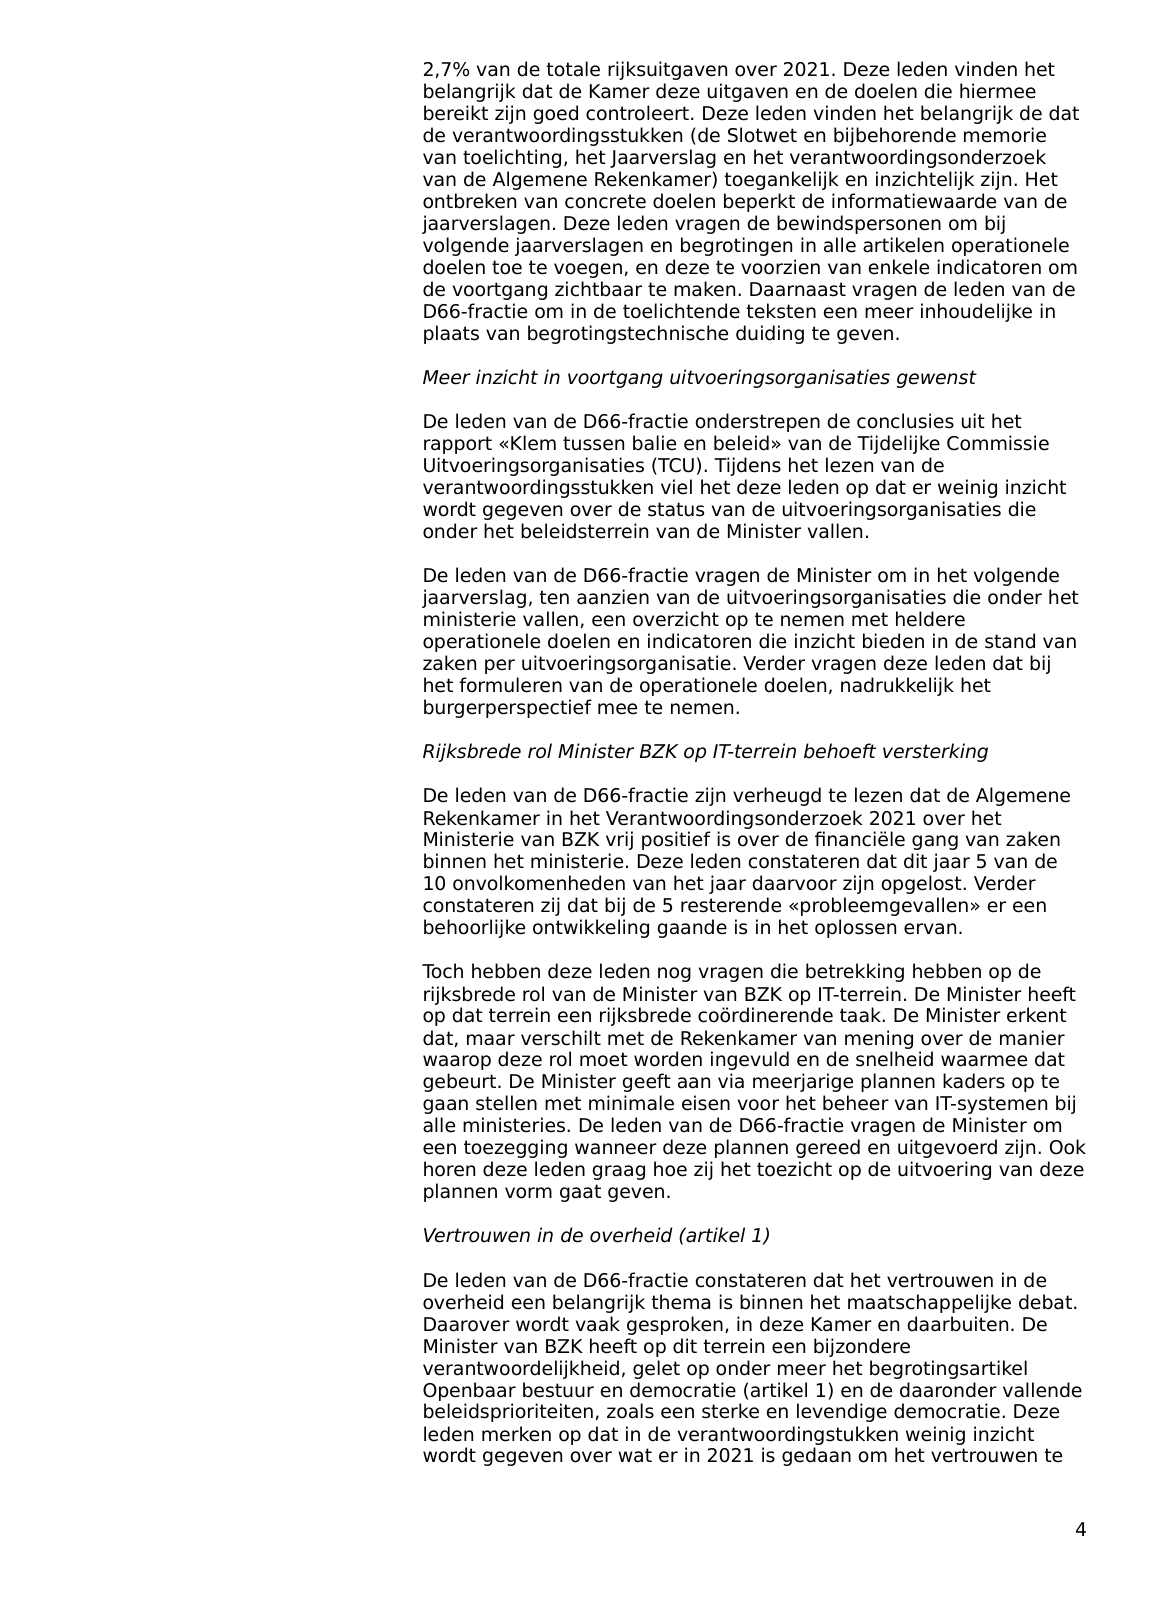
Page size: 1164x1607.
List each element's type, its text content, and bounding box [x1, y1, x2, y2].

text De leden van de D66-fractie constateren dat het vertrouwen in de overheid een belangrijk thema is binnen het maatschappelijke debat. Daarover wordt vaak gesproken, in deze Kamer en daarbuiten. De Minister van BZK heeft op dit terrein een bijzondere verantwoordelijkheid, gelet op onder meer het begrotingsartikel Openbaar bestuur en democratie (artikel 1) en de daaronder vallende beleidsprioriteiten, zoals een sterke en levendige democratie. Deze leden merken op dat in de verantwoordingstukken weinig inzicht wordt gegeven over wat er in 2021 is gedaan om het vertrouwen te [422, 1269, 1087, 1467]
subtitle Vertrouwen in de overheid (artikel 1) [422, 1225, 1087, 1247]
text De leden van de D66-fractie onderstrepen de conclusies uit het rapport «Klem tussen balie en beleid» van de Tijdelijke Commissie Uitvoeringsorganisaties (TCU). Tijdens het lezen van de verantwoordingsstukken viel het deze leden op dat er weinig inzicht wordt gegeven over de status van de uitvoeringsorganisaties die onder het beleidsterrein van de Minister vallen. [422, 411, 1087, 543]
text De leden van de D66-fractie vragen de Minister om in het volgende jaarverslag, ten aanzien van de uitvoeringsorganisaties die onder het ministerie vallen, een overzicht op te nemen met heldere operationele doelen en indicatoren die inzicht bieden in de stand van zaken per uitvoeringsorganisatie. Verder vragen deze leden dat bij het formuleren van de operationele doelen, nadrukkelijk het burgerperspectief mee te nemen. [422, 565, 1087, 719]
subtitle Rijksbrede rol Minister BZK op IT-terrein behoeft versterking [422, 741, 1087, 763]
subtitle Meer inzicht in voortgang uitvoeringsorganisaties gewenst [422, 367, 1087, 389]
text Toch hebben deze leden nog vragen die betrekking hebben op de rijksbrede rol van de Minister van BZK op IT-terrein. De Minister heeft op dat terrein een rijksbrede coördinerende taak. De Minister erkent dat, maar verschilt met de Rekenkamer van mening over de manier waarop deze rol moet worden ingevuld en de snelheid waarmee dat gebeurt. De Minister geeft aan via meerjarige plannen kaders op te gaan stellen met minimale eisen voor het beheer van IT-systemen bij alle ministeries. De leden van de D66-fractie vragen de Minister om een toezegging wanneer deze plannen gereed en uitgevoerd zijn. Ook horen deze leden graag hoe zij het toezicht op de uitvoering van deze plannen vorm gaat geven. [422, 961, 1087, 1203]
text 2,7% van de totale rijksuitgaven over 2021. Deze leden vinden het belangrijk dat de Kamer deze uitgaven en de doelen die hiermee bereikt zijn goed controleert. Deze leden vinden het belangrijk de dat de verantwoordingsstukken (de Slotwet en bijbehorende memorie van toelichting, het Jaarverslag en het verantwoordingsonderzoek van de Algemene Rekenkamer) toegankelijk en inzichtelijk zijn. Het ontbreken van concrete doelen beperkt de informatiewaarde van de jaarverslagen. Deze leden vragen de bewindspersonen om bij volgende jaarverslagen en begrotingen in alle artikelen operationele doelen toe te voegen, en deze te voorzien van enkele indicatoren om de voortgang zichtbaar te maken. Daarnaast vragen de leden van de D66-fractie om in de toelichtende teksten een meer inhoudelijke in plaats van begrotingstechnische duiding te geven. [422, 59, 1087, 345]
text De leden van de D66-fractie zijn verheugd te lezen dat de Algemene Rekenkamer in het Verantwoordingsonderzoek 2021 over het Ministerie van BZK vrij positief is over de financiële gang van zaken binnen het ministerie. Deze leden constateren dat dit jaar 5 van de 10 onvolkomenheden van het jaar daarvoor zijn opgelost. Verder constateren zij dat bij de 5 resterende «probleemgevallen» er een behoorlijke ontwikkeling gaande is in het oplossen ervan. [422, 785, 1087, 939]
